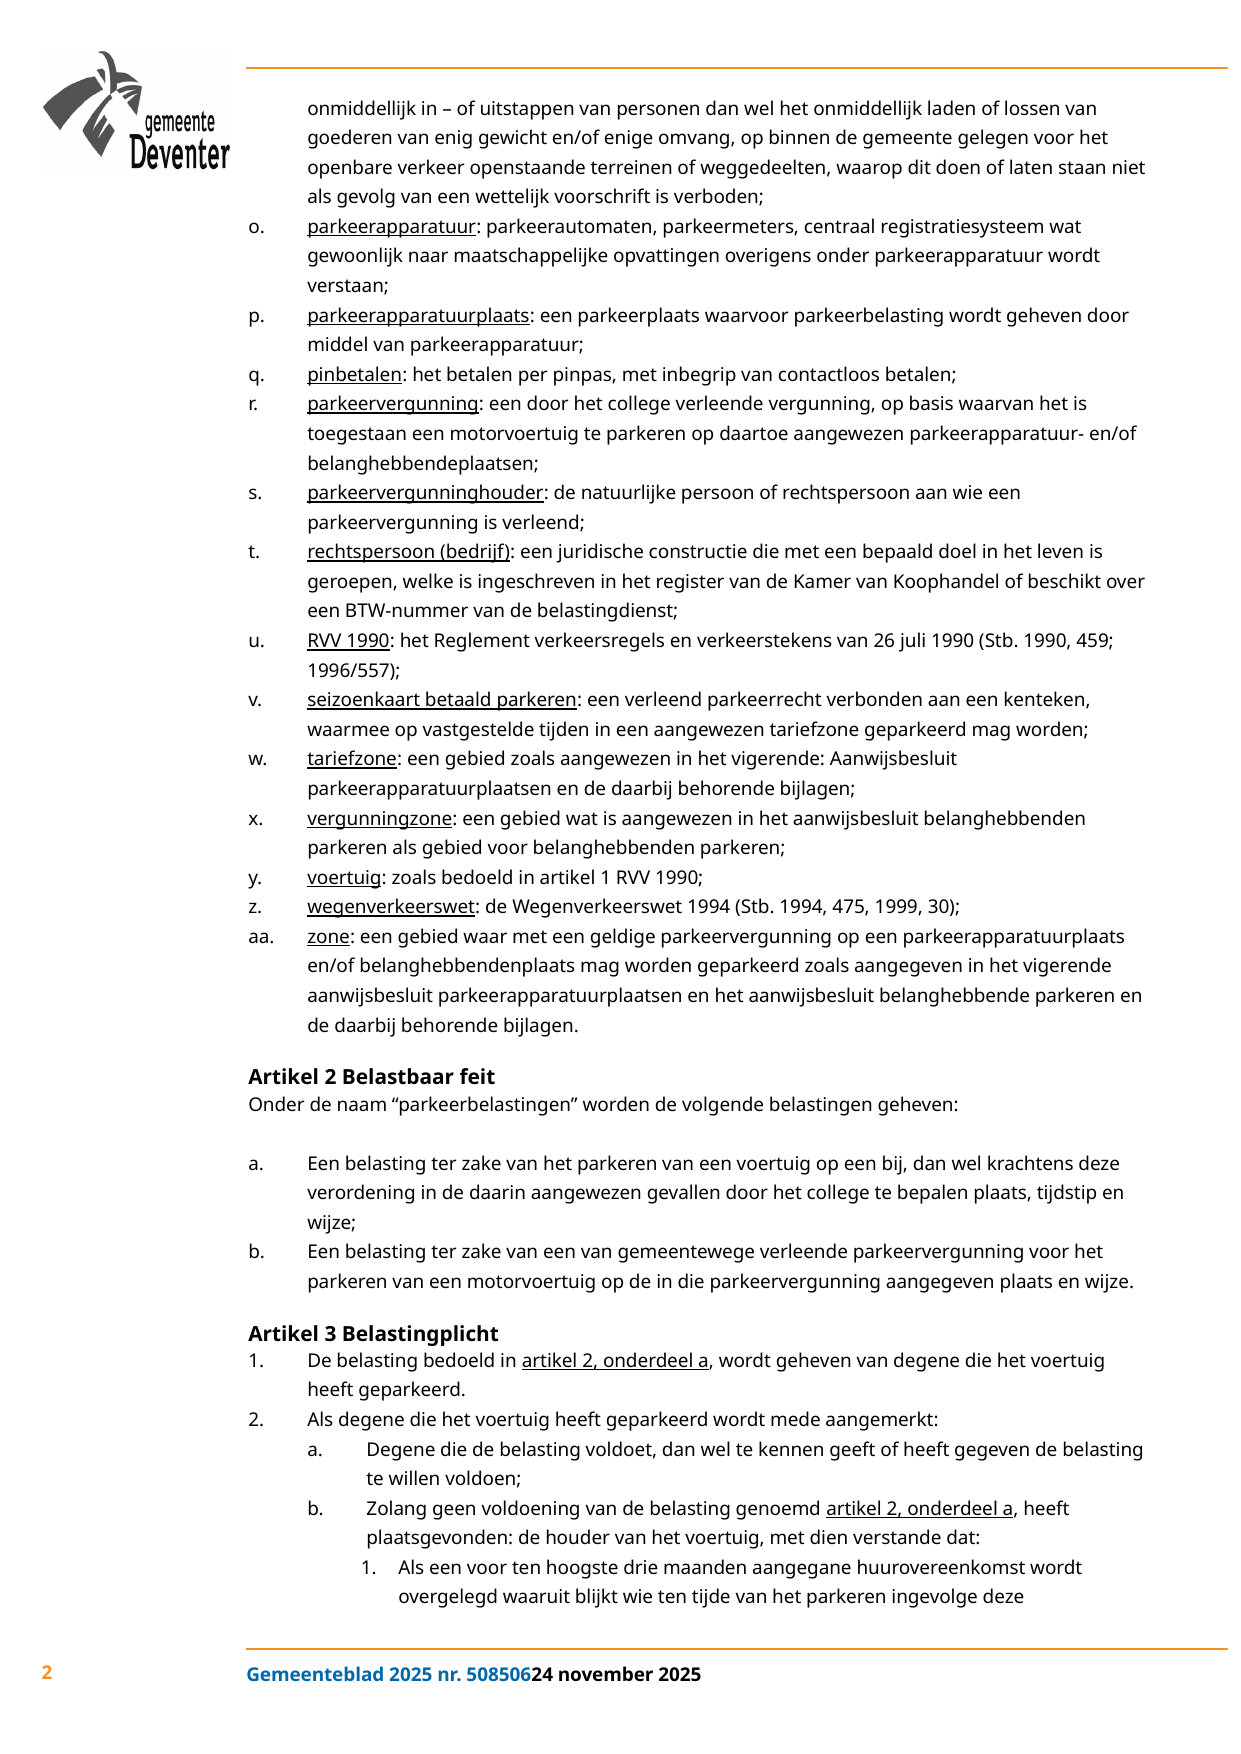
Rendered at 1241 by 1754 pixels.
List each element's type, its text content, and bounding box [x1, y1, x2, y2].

list Een belasting ter zake van een van gemeentewege verleende parkeervergunning voor het parkeren van een motorvoertuig op de in die parkeervergunning aangegeven plaats en wijze. [248, 1239, 1152, 1294]
list Zolang geen voldoening van de belasting genoemd artikel 2, onderdeel a, heeft plaatsgevonden: de houder van het voertuig, met dien verstande dat: [307, 1495, 1152, 1550]
list zone: een gebied waar met een geldige parkeervergunning op een parkeerapparatuurplaats en/of belanghebbendenplaats mag worden geparkeerd zoals aangegeven in het vigerende aanwijsbesluit parkeerapparatuurplaatsen en het aanwijsbesluit belanghebbende parkeren en de daarbij behorende bijlagen. [248, 923, 1152, 1038]
list RVV 1990: het Reglement verkeersregels en verkeerstekens van 26 juli 1990 (Stb. 1990, 459; 1996/557); [248, 627, 1152, 683]
list Als degene die het voertuig heeft geparkeerd wordt mede aangemerkt: [248, 1406, 1152, 1432]
list Als een voor ten hoogste drie maanden aangegane huurovereenkomst wordt overgelegd waaruit blijkt wie ten tijde van het parkeren ingevolge deze [361, 1554, 1152, 1609]
list Degene die de belasting voldoet, dan wel te kennen geeft of heeft gegeven de belasting te willen voldoen; [307, 1436, 1152, 1491]
list parkeerapparatuur: parkeerautomaten, parkeermeters, centraal registratiesysteem wat gewoonlijk naar maatschappelijke opvattingen overigens onder parkeerapparatuur wordt verstaan; [248, 213, 1152, 298]
list voertuig: zoals bedoeld in artikel 1 RVV 1990; [248, 864, 1152, 890]
list Een belasting ter zake van het parkeren van een voertuig op een bij, dan wel krachtens deze verordening in de daarin aangewezen gevallen door het college te bepalen plaats, tijdstip en wijze; [248, 1150, 1152, 1235]
list wegenverkeerswet: de Wegenverkeerswet 1994 (Stb. 1994, 475, 1999, 30); [248, 893, 1152, 919]
list vergunningzone: een gebied wat is aangewezen in het aanwijsbesluit belanghebbenden parkeren als gebied voor belanghebbenden parkeren; [248, 805, 1152, 860]
list rechtspersoon (bedrijf): een juridische constructie die met een bepaald doel in het leven is geroepen, welke is ingeschreven in het register van de Kamer van Koophandel of beschikt over een BTW-nummer van de belastingdienst; [248, 538, 1152, 623]
list De belasting bedoeld in artikel 2, onderdeel a, wordt geheven van degene die het voertuig heeft geparkeerd. [248, 1347, 1152, 1402]
list pinbetalen: het betalen per pinpas, met inbegrip van contactloos betalen; [248, 361, 1152, 387]
list onmiddellijk in – of uitstappen van personen dan wel het onmiddellijk laden of lossen van goederen van enig gewicht en/of enige omvang, op binnen de gemeente gelegen voor het openbare verkeer openstaande terreinen of weggedeelten, waarop dit doen of laten staan niet als gevolg van een wettelijk voorschrift is verboden; [248, 95, 1152, 209]
list parkeerapparatuurplaats: een parkeerplaats waarvoor parkeerbelasting wordt geheven door middel van parkeerapparatuur; [248, 302, 1152, 357]
text Artikel 3 Belastingplicht [248, 1319, 1152, 1347]
text Artikel 2 Belastbaar feit [248, 1062, 1152, 1091]
list parkeervergunninghouder: de natuurlijke persoon of rechtspersoon aan wie een parkeervergunning is verleend; [248, 479, 1152, 535]
picture [41, 47, 231, 172]
text Onder de naam “parkeerbelastingen” worden de volgende belastingen geheven: [248, 1091, 1152, 1116]
list tariefzone: een gebied zoals aangewezen in het vigerende: Aanwijsbesluit parkeerapparatuurplaatsen en de daarbij behorende bijlagen; [248, 746, 1152, 801]
list seizoenkaart betaald parkeren: een verleend parkeerrecht verbonden aan een kenteken, waarmee op vastgestelde tijden in een aangewezen tariefzone geparkeerd mag worden; [248, 686, 1152, 742]
list parkeervergunning: een door het college verleende vergunning, op basis waarvan het is toegestaan een motorvoertuig te parkeren op daartoe aangewezen parkeerapparatuur- en/of belanghebbendeplaatsen; [248, 391, 1152, 476]
